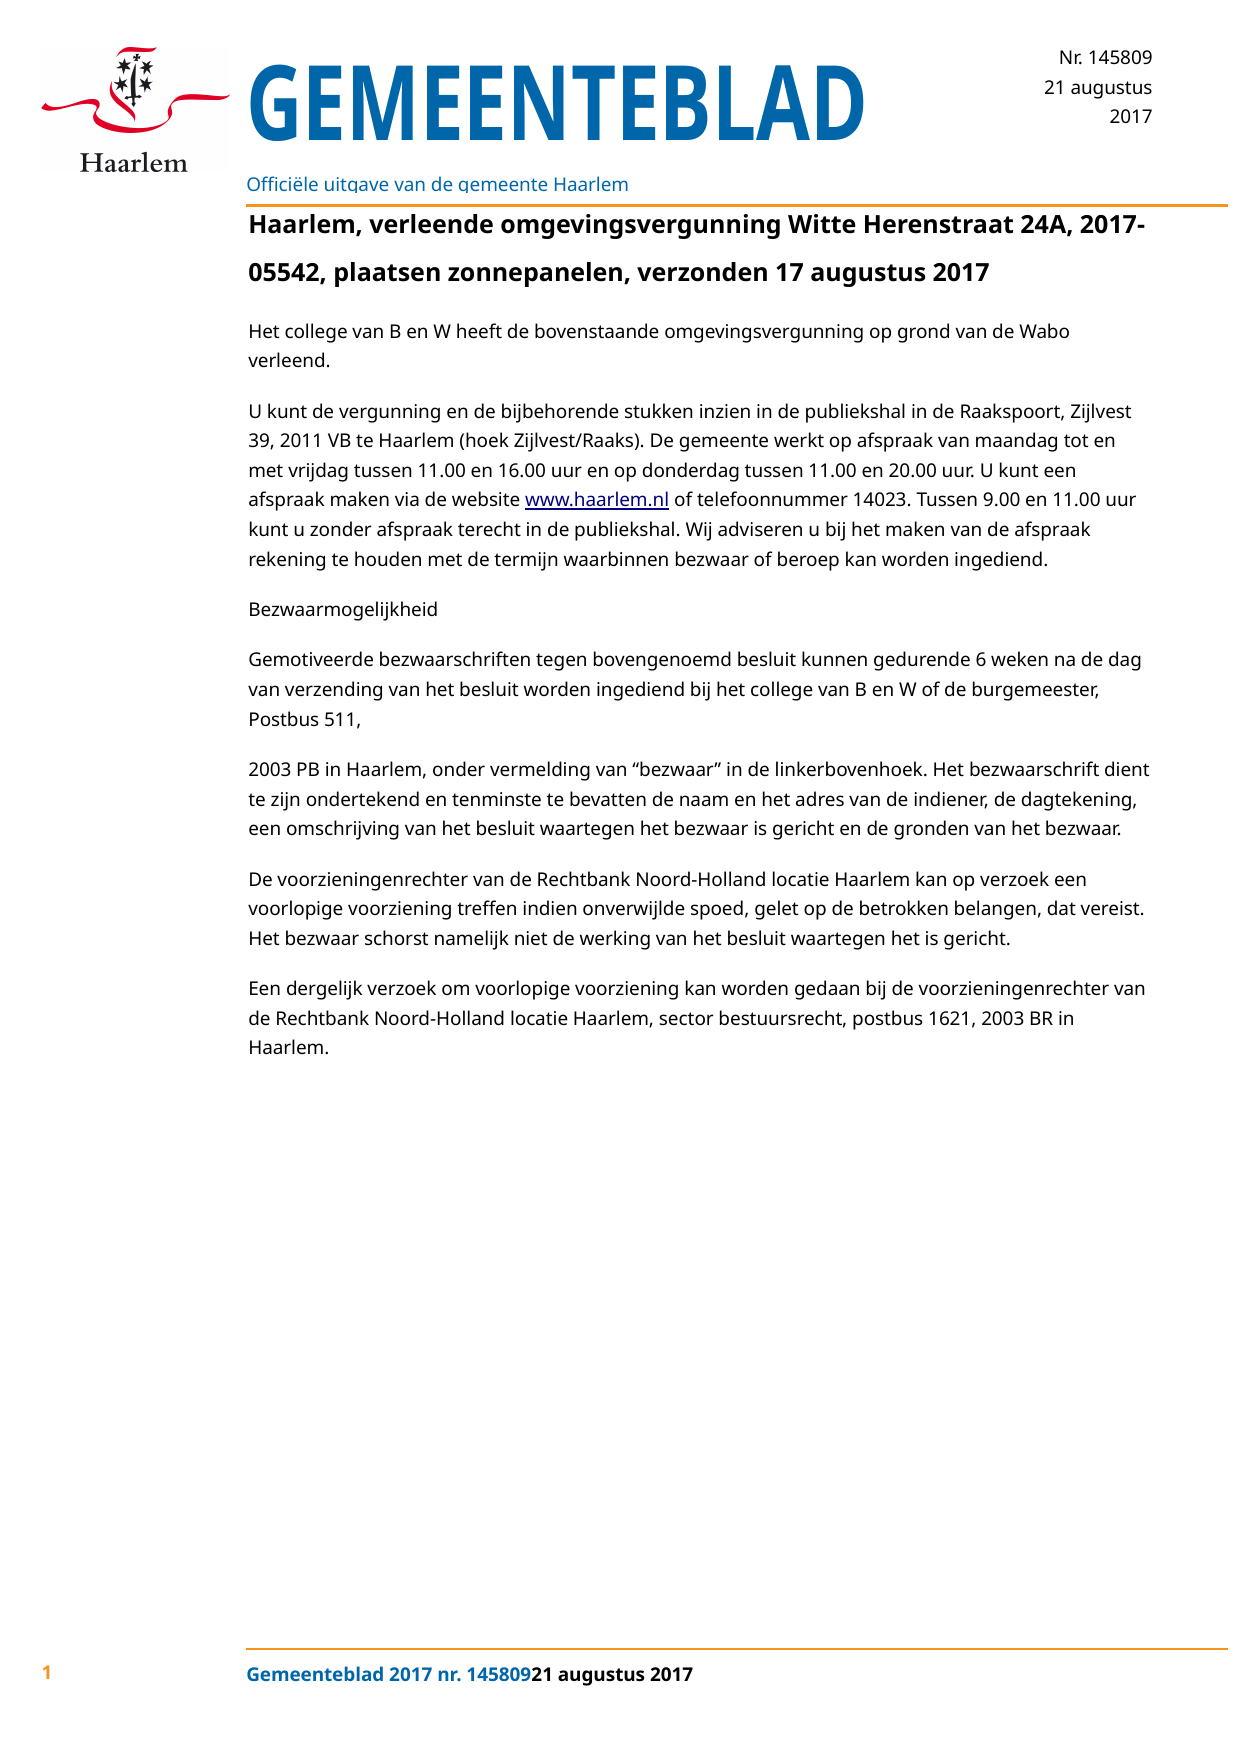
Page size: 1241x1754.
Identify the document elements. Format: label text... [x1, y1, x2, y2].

text Gemotiveerde bezwaarschriften tegen bovengenoemd besluit kunnen gedurende 6 weken na de dag van verzending van het besluit worden ingediend bij het college van B en W of de burgemeester, Postbus 511, [248, 647, 1152, 732]
text Een dergelijk verzoek om voorlopige voorziening kan worden gedaan bij de voorzieningenrechter van de Rechtbank Noord-Holland locatie Haarlem, sector bestuursrecht, postbus 1621, 2003 BR in Haarlem. [248, 975, 1152, 1060]
text Het college van B en W heeft de bovenstaande omgevingsvergunning op grond van de Wabo verleend. [248, 318, 1152, 373]
text 2003 PB in Haarlem, onder vermelding van “bezwaar” in de linkerbovenhoek. Het bezwaarschrift dient te zijn ondertekend en tenminste te bevatten de naam en het adres van de indiener, de dagtekening, een omschrijving van het besluit waartegen het bezwaar is gericht en de gronden van het bezwaar. [248, 756, 1152, 841]
picture [41, 47, 231, 172]
text Haarlem, verleende omgevingsvergunning Witte Herenstraat 24A, 2017-05542, plaatsen zonnepanelen, verzonden 17 augustus 2017 [248, 207, 1152, 288]
text Bezwaarmogelijkheid [248, 596, 1152, 622]
text De voorzieningenrechter van de Rechtbank Noord-Holland locatie Haarlem kan op verzoek een voorlopige voorziening treffen indien onverwijlde spoed, gelet op de betrokken belangen, dat vereist. Het bezwaar schorst namelijk niet de werking van het besluit waartegen het is gericht. [248, 866, 1152, 951]
text U kunt de vergunning en de bijbehorende stukken inzien in de publiekshal in de Raakspoort, Zijlvest 39, 2011 VB te Haarlem (hoek Zijlvest/Raaks). De gemeente werkt op afspraak van maandag tot en met vrijdag tussen 11.00 en 16.00 uur en op donderdag tussen 11.00 en 20.00 uur. U kunt een afspraak maken via de website www.haarlem.nl of telefoonnummer 14023. Tussen 9.00 en 11.00 uur kunt u zonder afspraak terecht in de publiekshal. Wij adviseren u bij het maken van de afspraak rekening te houden met de termijn waarbinnen bezwaar of beroep kan worden ingediend. [248, 398, 1152, 572]
